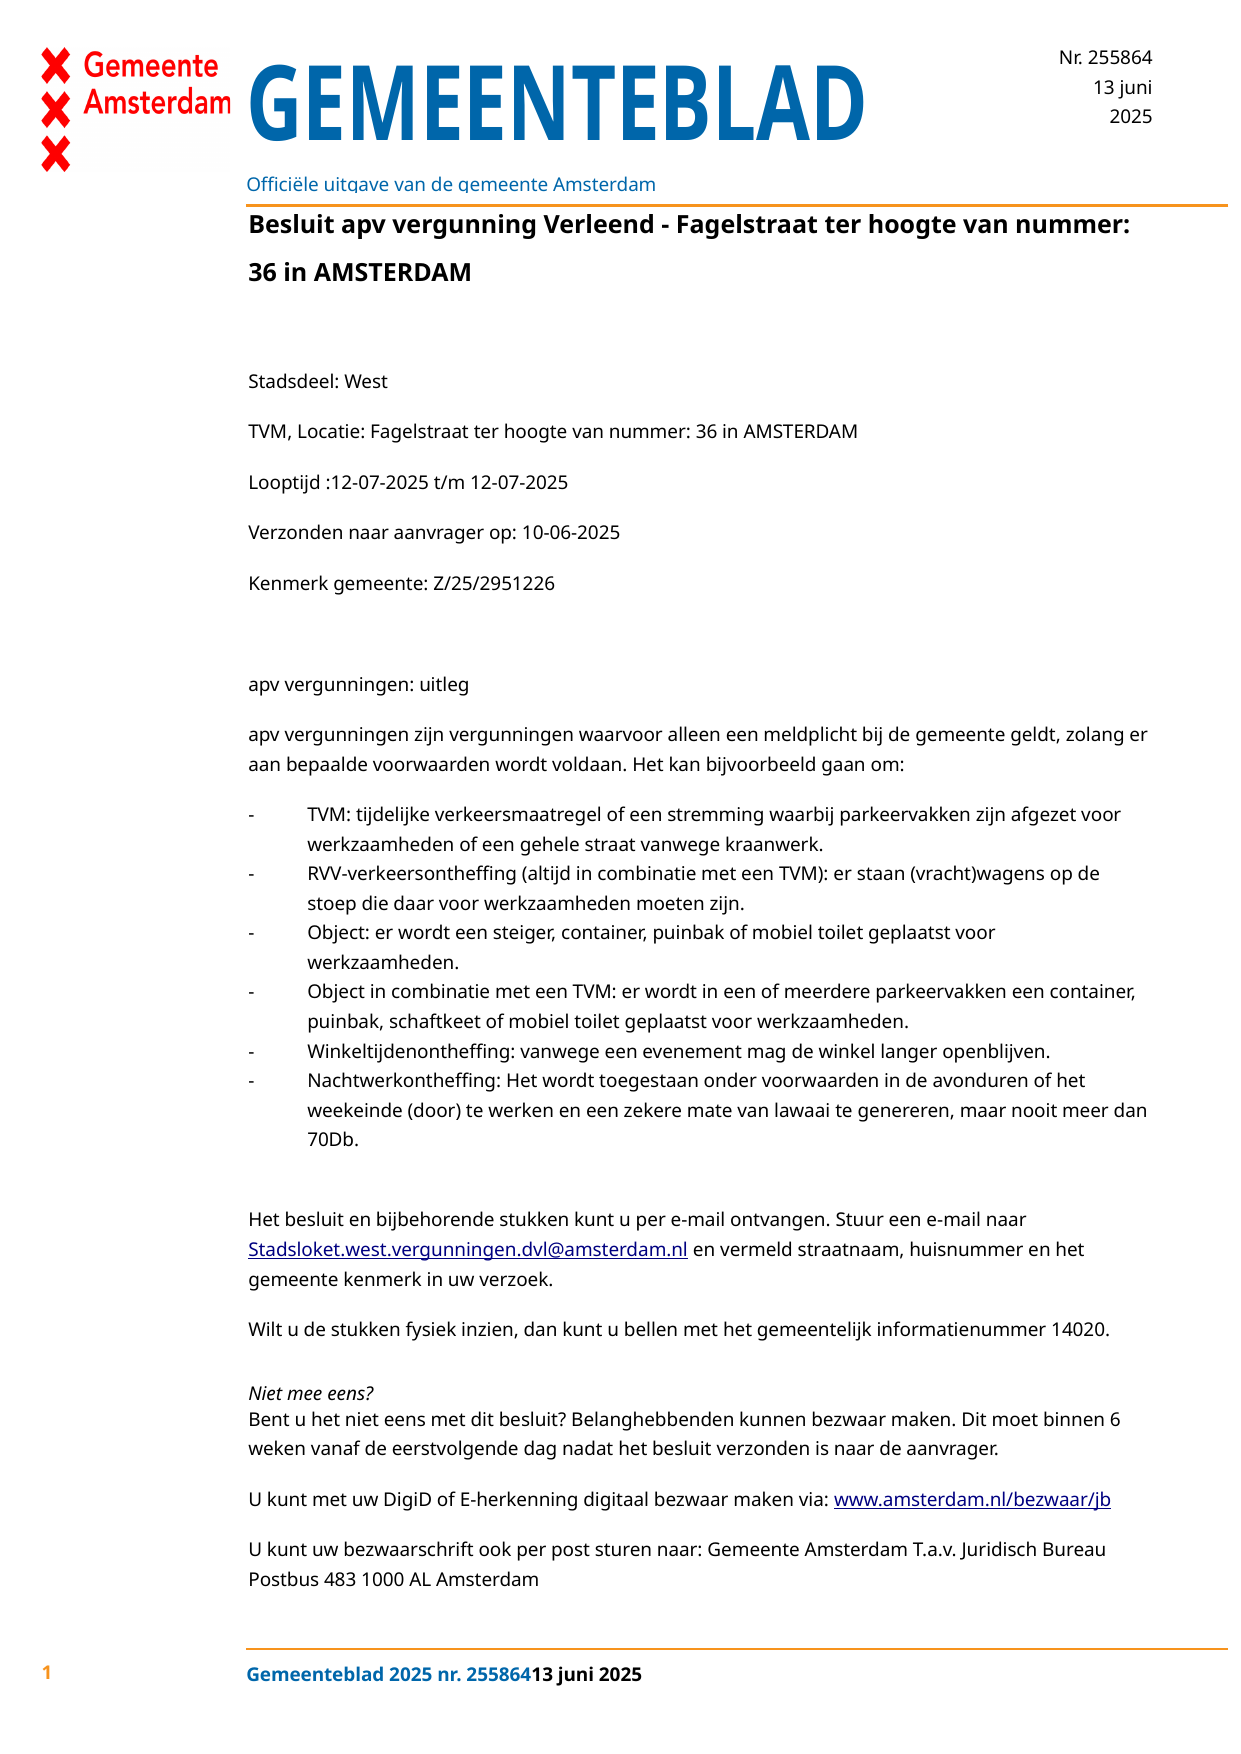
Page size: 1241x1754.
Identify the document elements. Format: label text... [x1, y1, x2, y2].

list Nachtwerkontheffing: Het wordt toegestaan onder voorwaarden in de avonduren of het weekeinde (door) te werken en een zekere mate van lawaai te genereren, maar nooit meer dan 70Db. [248, 1067, 1152, 1152]
list RVV-verkeersontheffing (altijd in combinatie met een TVM): er staan (vracht)wagens op de stoep die daar voor werkzaamheden moeten zijn. [248, 860, 1152, 916]
list Winkeltijdenontheffing: vanwege een evenement mag de winkel langer openblijven. [248, 1038, 1152, 1064]
text U kunt met uw DigiD of E-herkenning digitaal bezwaar maken via: www.amsterdam.nl/bezwaar/jb [248, 1486, 1152, 1512]
text Bent u het niet eens met dit besluit? Belanghebbenden kunnen bezwaar maken. Dit moet binnen 6 weken vanaf de eerstvolgende dag nadat het besluit verzonden is naar de aanvrager. [248, 1406, 1152, 1461]
text Niet mee eens? [248, 1380, 1152, 1406]
text Stadsdeel: West [248, 368, 1152, 394]
list TVM: tijdelijke verkeersmaatregel of een stremming waarbij parkeervakken zijn afgezet voor werkzaamheden of een gehele straat vanwege kraanwerk. [248, 801, 1152, 857]
list Object in combinatie met een TVM: er wordt in een of meerdere parkeervakken een container, puinbak, schaftkeet of mobiel toilet geplaatst voor werkzaamheden. [248, 979, 1152, 1034]
text Wilt u de stukken fysiek inzien, dan kunt u bellen met het gemeentelijk informatienummer 14020. [248, 1316, 1152, 1342]
text U kunt uw bezwaarschrift ook per post sturen naar: Gemeente Amsterdam T.a.v. Juridisch Bureau Postbus 483 1000 AL Amsterdam [248, 1536, 1152, 1592]
text Besluit apv vergunning Verleend - Fagelstraat ter hoogte van nummer: 36 in AMSTERDAM [248, 207, 1152, 288]
text Verzonden naar aanvrager op: 10-06-2025 [248, 519, 1152, 545]
text Het besluit en bijbehorende stukken kunt u per e-mail ontvangen. Stuur een e-mail naar Stadsloket.west.vergunningen.dvl@amsterdam.nl en vermeld straatnaam, huisnummer en het gemeente kenmerk in uw verzoek. [248, 1207, 1152, 1292]
text Kenmerk gemeente: Z/25/2951226 [248, 570, 1152, 596]
text TVM, Locatie: Fagelstraat ter hoogte van nummer: 36 in AMSTERDAM [248, 419, 1152, 444]
text Looptijd :12-07-2025 t/m 12-07-2025 [248, 469, 1152, 495]
text apv vergunningen zijn vergunningen waarvoor alleen een meldplicht bij de gemeente geldt, zolang er aan bepaalde voorwaarden wordt voldaan. Het kan bijvoorbeeld gaan om: [248, 721, 1152, 777]
picture [41, 47, 231, 172]
text apv vergunningen: uitleg [248, 671, 1152, 697]
list Object: er wordt een steiger, container, puinbak of mobiel toilet geplaatst voor werkzaamheden. [248, 919, 1152, 975]
